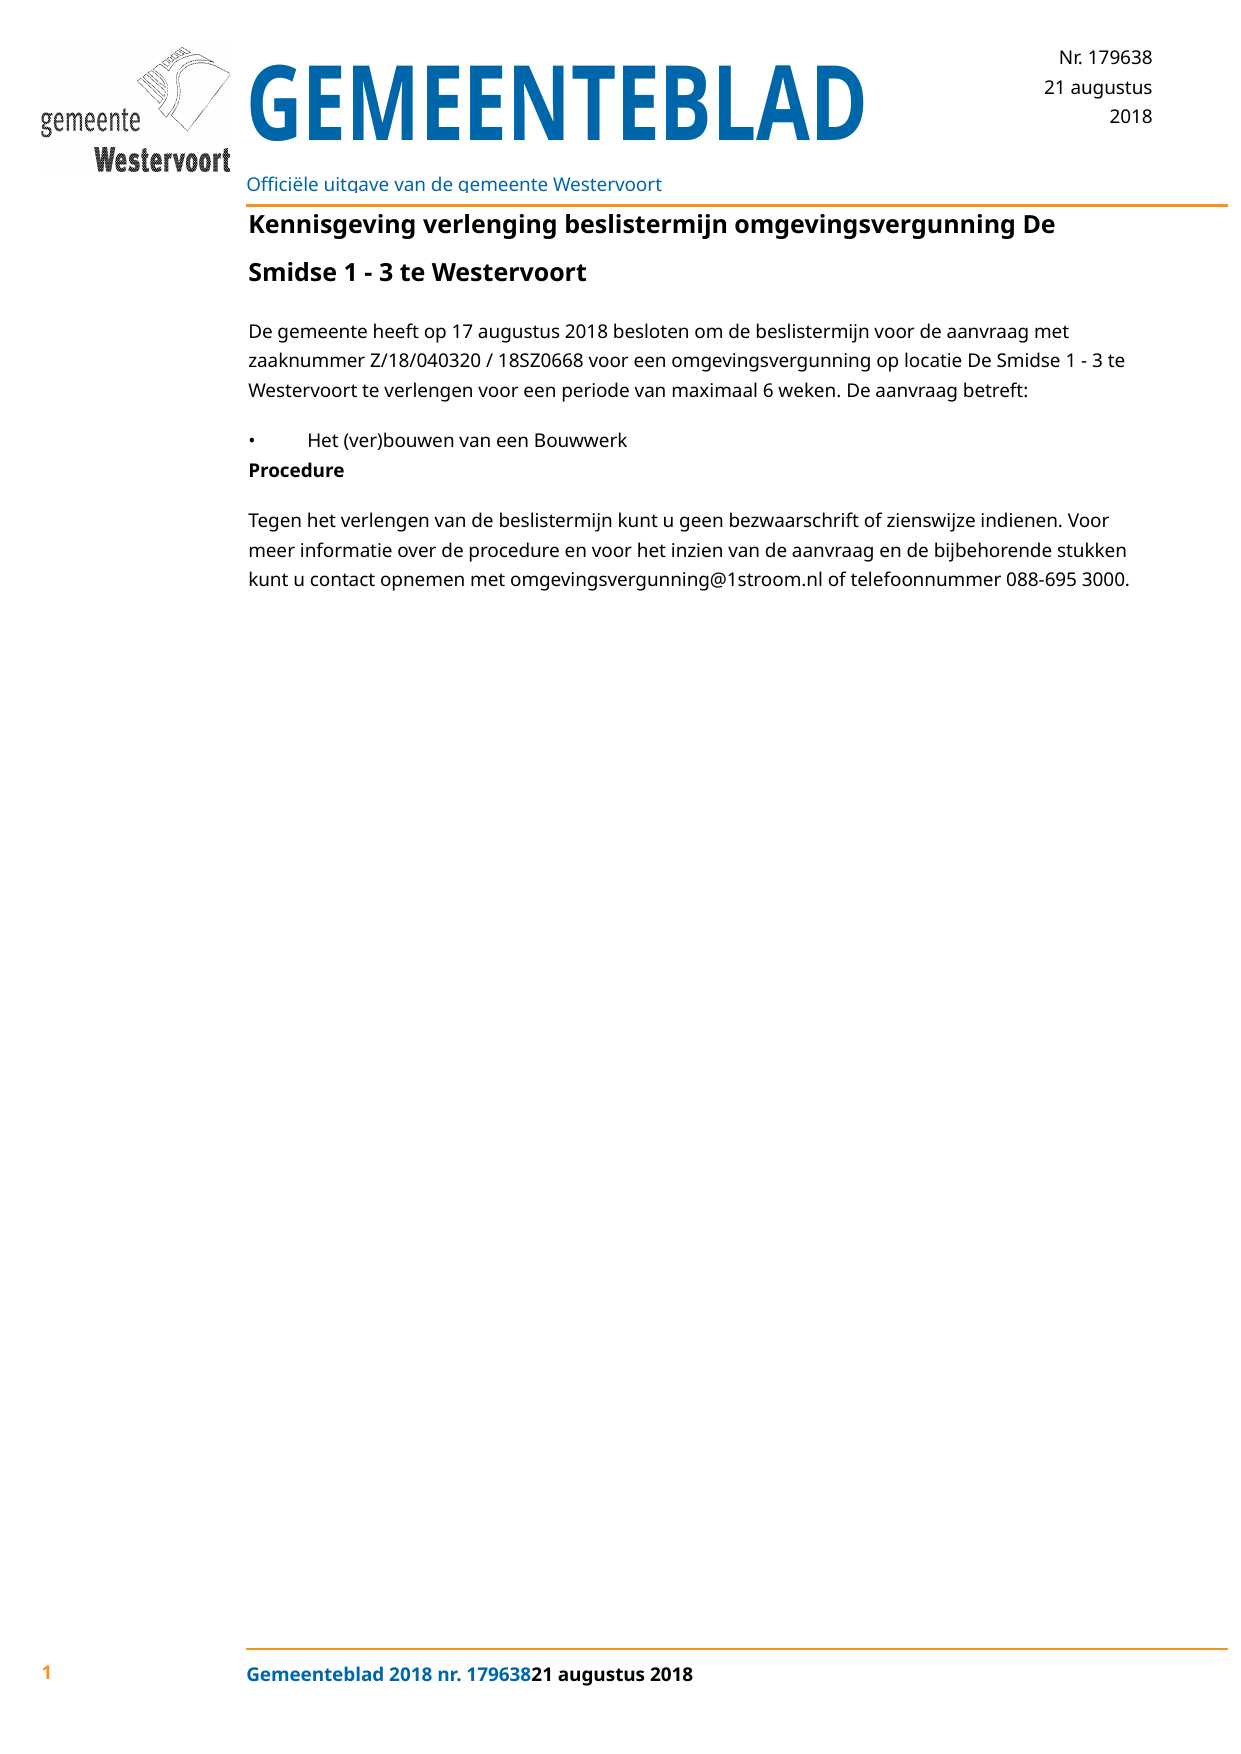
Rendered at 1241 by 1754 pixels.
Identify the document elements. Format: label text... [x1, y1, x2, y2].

list Het (ver)bouwen van een Bouwwerk [248, 427, 1152, 453]
text Procedure [248, 457, 1152, 483]
text De gemeente heeft op 17 augustus 2018 besloten om de beslistermijn voor de aanvraag met zaaknummer Z/18/040320 / 18SZ0668 voor een omgevingsvergunning op locatie De Smidse 1 - 3 te Westervoort te verlengen voor een periode van maximaal 6 weken. De aanvraag betreft: [248, 318, 1152, 403]
picture [41, 47, 231, 172]
text Kennisgeving verlenging beslistermijn omgevingsvergunning De Smidse 1 - 3 te Westervoort [248, 207, 1152, 288]
text Tegen het verlengen van de beslistermijn kunt u geen bezwaarschrift of zienswijze indienen. Voor meer informatie over de procedure en voor het inzien van de aanvraag en de bijbehorende stukken kunt u contact opnemen met omgevingsvergunning@1stroom.nl of telefoonnummer 088-695 3000. [248, 507, 1152, 592]
